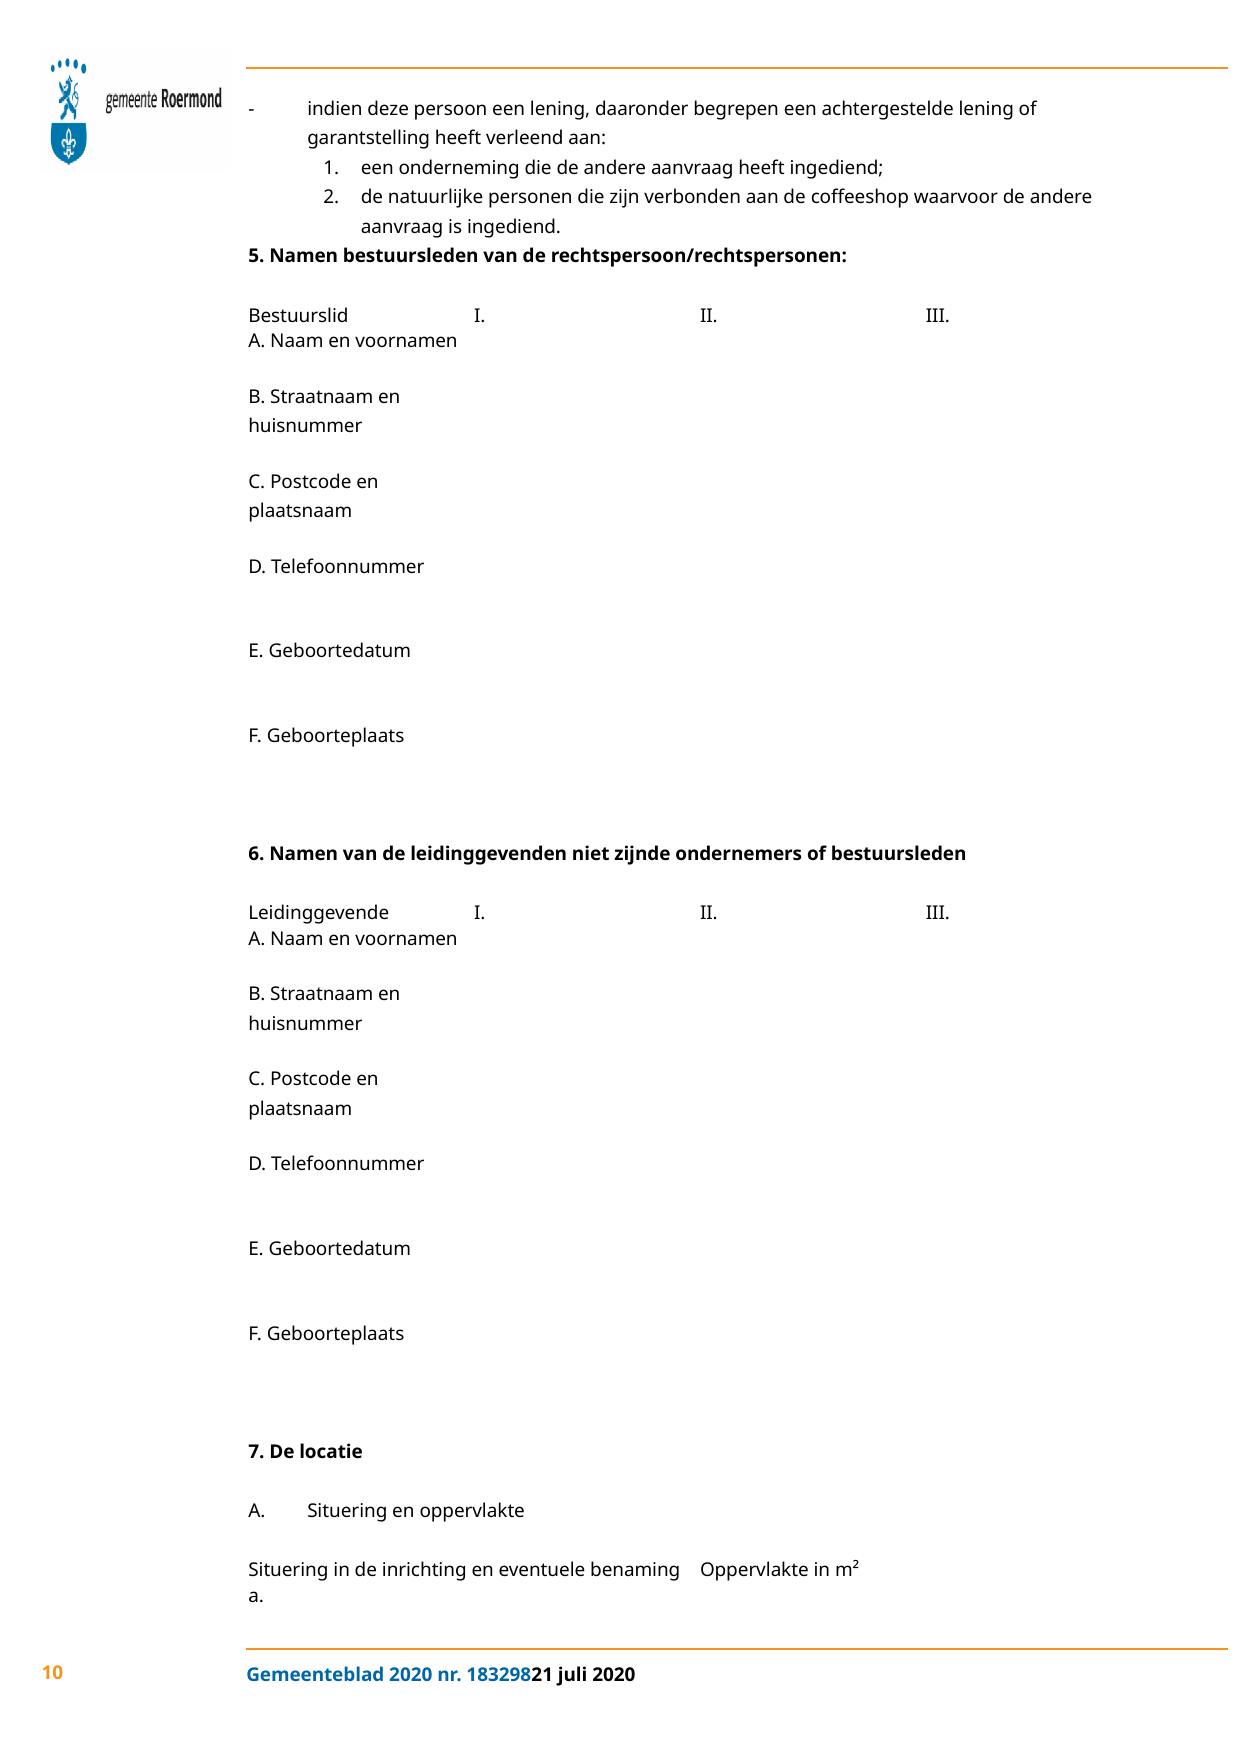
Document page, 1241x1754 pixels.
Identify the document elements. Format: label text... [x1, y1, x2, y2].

table_header Leidinggevende [248, 900, 474, 925]
table_cell C. Postcode en plaatsnaam [248, 1066, 474, 1150]
table_cell D. Telefoonnummer [248, 1150, 474, 1235]
table_header Situering in de inrichting en eventuele benaming [248, 1556, 700, 1582]
table_cell [926, 1066, 1152, 1150]
table_cell [700, 1066, 926, 1150]
table_cell D. Telefoonnummer [248, 553, 474, 638]
table_cell [926, 468, 1152, 553]
table_header III. [926, 302, 1152, 328]
table_cell [474, 1150, 700, 1235]
table_cell [926, 1320, 1152, 1405]
table_cell [926, 981, 1152, 1066]
list de natuurlijke personen die zijn verbonden aan de coffeeshop waarvoor de andere aanvraag is ingediend. [323, 183, 1152, 239]
table_cell B. Straatnaam en huisnummer [248, 981, 474, 1066]
table_cell F. Geboorteplaats [248, 1320, 474, 1405]
table_cell [700, 1235, 926, 1320]
table_header II. [700, 900, 926, 925]
table_cell [474, 925, 700, 981]
table_cell [926, 383, 1152, 468]
list een onderneming die de andere aanvraag heeft ingediend; [323, 154, 1152, 180]
table_cell a. [248, 1582, 700, 1608]
table_cell E. Geboortedatum [248, 638, 474, 723]
table_header Oppervlakte in m² [700, 1556, 1152, 1582]
table_header I. [474, 302, 700, 328]
table_cell [474, 1235, 700, 1320]
table_cell C. Postcode en plaatsnaam [248, 468, 474, 553]
table_cell [926, 1235, 1152, 1320]
table_cell [700, 1150, 926, 1235]
table_cell B. Straatnaam en huisnummer [248, 383, 474, 468]
table_cell [700, 328, 926, 383]
table_cell [926, 328, 1152, 383]
table_cell E. Geboortedatum [248, 1235, 474, 1320]
table_cell [926, 1150, 1152, 1235]
table_cell [926, 723, 1152, 807]
table_cell F. Geboorteplaats [248, 723, 474, 807]
table_cell [700, 638, 926, 723]
table_cell [700, 468, 926, 553]
text 6. Namen van de leidinggevenden niet zijnde ondernemers of bestuursleden [248, 840, 1152, 866]
picture [41, 47, 231, 172]
table_cell [474, 638, 700, 723]
table_cell [474, 981, 700, 1066]
table_cell [926, 638, 1152, 723]
table_cell [474, 553, 700, 638]
table_cell A. Naam en voornamen [248, 328, 474, 383]
table_header III. [926, 900, 1152, 925]
text 5. Namen bestuursleden van de rechtspersoon/rechtspersonen: [248, 243, 1152, 268]
table_cell [926, 553, 1152, 638]
table_cell [926, 925, 1152, 981]
table_cell [700, 723, 926, 807]
table_cell [700, 553, 926, 638]
table_cell [700, 1582, 1152, 1608]
list Situering en oppervlakte [248, 1497, 1152, 1523]
table_cell [474, 383, 700, 468]
table_cell [474, 1066, 700, 1150]
table_cell [700, 383, 926, 468]
table_cell [474, 328, 700, 383]
list indien deze persoon een lening, daaronder begrepen een achtergestelde lening of garantstelling heeft verleend aan: [248, 95, 1152, 150]
table_cell [700, 981, 926, 1066]
table_cell [700, 1320, 926, 1405]
table_cell [474, 723, 700, 807]
table_header II. [700, 302, 926, 328]
table_cell [474, 468, 700, 553]
table_cell [700, 925, 926, 981]
table_cell A. Naam en voornamen [248, 925, 474, 981]
table_cell [474, 1320, 700, 1405]
table_header Bestuurslid [248, 302, 474, 328]
table_header I. [474, 900, 700, 925]
text 7. De locatie [248, 1438, 1152, 1464]
